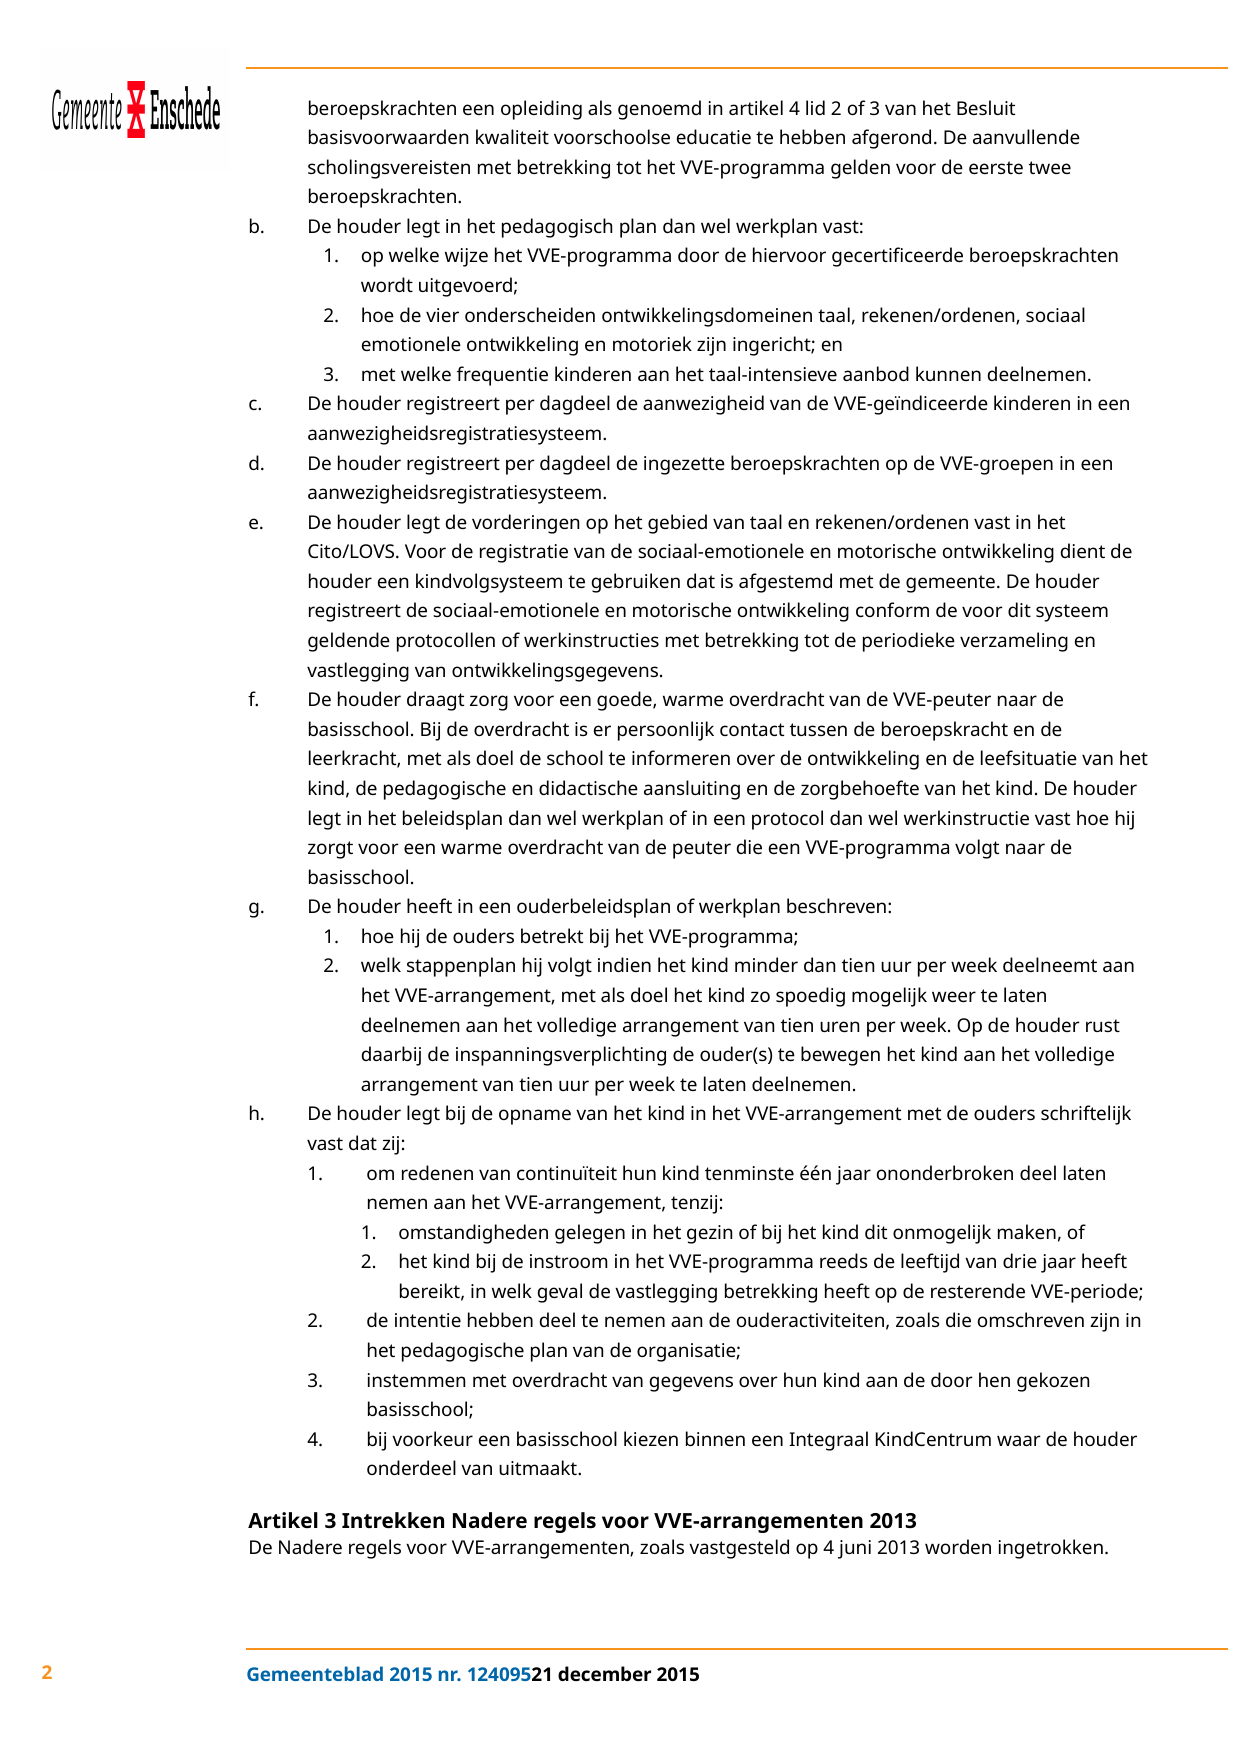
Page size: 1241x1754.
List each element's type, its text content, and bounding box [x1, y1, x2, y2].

list bij voorkeur een basisschool kiezen binnen een Integraal KindCentrum waar de houder onderdeel van uitmaakt. [307, 1426, 1152, 1481]
list hoe hij de ouders betrekt bij het VVE-programma; [323, 923, 1152, 949]
list met welke frequentie kinderen aan het taal-intensieve aanbod kunnen deelnemen. [323, 361, 1152, 387]
list om redenen van continuïteit hun kind tenminste één jaar ononderbroken deel laten nemen aan het VVE-arrangement, tenzij: [307, 1160, 1152, 1215]
picture [41, 47, 231, 172]
list op welke wijze het VVE-programma door de hiervoor gecertificeerde beroepskrachten wordt uitgevoerd; [323, 243, 1152, 298]
list De houder legt bij de opname van het kind in het VVE-arrangement met de ouders schriftelijk vast dat zij: [248, 1101, 1152, 1156]
text Artikel 3 Intrekken Nadere regels voor VVE-arrangementen 2013 [248, 1506, 1152, 1534]
list de intentie hebben deel te nemen aan de ouderactiviteiten, zoals die omschreven zijn in het pedagogische plan van de organisatie; [307, 1308, 1152, 1363]
list De houder draagt zorg voor een goede, warme overdracht van de VVE-peuter naar de basisschool. Bij de overdracht is er persoonlijk contact tussen de beroepskracht en de leerkracht, met als doel de school te informeren over de ontwikkeling en de leefsituatie van het kind, de pedagogische en didactische aansluiting en de zorgbehoefte van het kind. De houder legt in het beleidsplan dan wel werkplan of in een protocol dan wel werkinstructie vast hoe hij zorgt voor een warme overdracht van de peuter die een VVE-programma volgt naar de basisschool. [248, 686, 1152, 890]
list het kind bij de instroom in het VVE-programma reeds de leeftijd van drie jaar heeft bereikt, in welk geval de vastlegging betrekking heeft op de resterende VVE-periode; [361, 1248, 1152, 1304]
list welk stappenplan hij volgt indien het kind minder dan tien uur per week deelneemt aan het VVE-arrangement, met als doel het kind zo spoedig mogelijk weer te laten deelnemen aan het volledige arrangement van tien uren per week. Op de houder rust daarbij de inspanningsverplichting de ouder(s) te bewegen het kind aan het volledige arrangement van tien uur per week te laten deelnemen. [323, 953, 1152, 1097]
list De houder registreert per dagdeel de ingezette beroepskrachten op de VVE-groepen in een aanwezigheidsregistratiesysteem. [248, 450, 1152, 505]
list De houder registreert per dagdeel de aanwezigheid van de VVE-geïndiceerde kinderen in een aanwezigheidsregistratiesysteem. [248, 391, 1152, 446]
list instemmen met overdracht van gegevens over hun kind aan de door hen gekozen basisschool; [307, 1367, 1152, 1422]
list De houder legt de vorderingen op het gebied van taal en rekenen/ordenen vast in het Cito/LOVS. Voor de registratie van de sociaal-emotionele en motorische ontwikkeling dient de houder een kindvolgsysteem te gebruiken dat is afgestemd met de gemeente. De houder registreert de sociaal-emotionele en motorische ontwikkeling conform de voor dit systeem geldende protocollen of werkinstructies met betrekking tot de periodieke verzameling en vastlegging van ontwikkelingsgegevens. [248, 509, 1152, 683]
list beroepskrachten een opleiding als genoemd in artikel 4 lid 2 of 3 van het Besluit basisvoorwaarden kwaliteit voorschoolse educatie te hebben afgerond. De aanvullende scholingsvereisten met betrekking tot het VVE-programma gelden voor de eerste twee beroepskrachten. [248, 95, 1152, 209]
list De houder legt in het pedagogisch plan dan wel werkplan vast: [248, 213, 1152, 239]
list De houder heeft in een ouderbeleidsplan of werkplan beschreven: [248, 893, 1152, 919]
list omstandigheden gelegen in het gezin of bij het kind dit onmogelijk maken, of [361, 1219, 1152, 1245]
text De Nadere regels voor VVE-arrangementen, zoals vastgesteld op 4 juni 2013 worden ingetrokken. [248, 1534, 1152, 1560]
list hoe de vier onderscheiden ontwikkelingsdomeinen taal, rekenen/ordenen, sociaal emotionele ontwikkeling en motoriek zijn ingericht; en [323, 302, 1152, 357]
